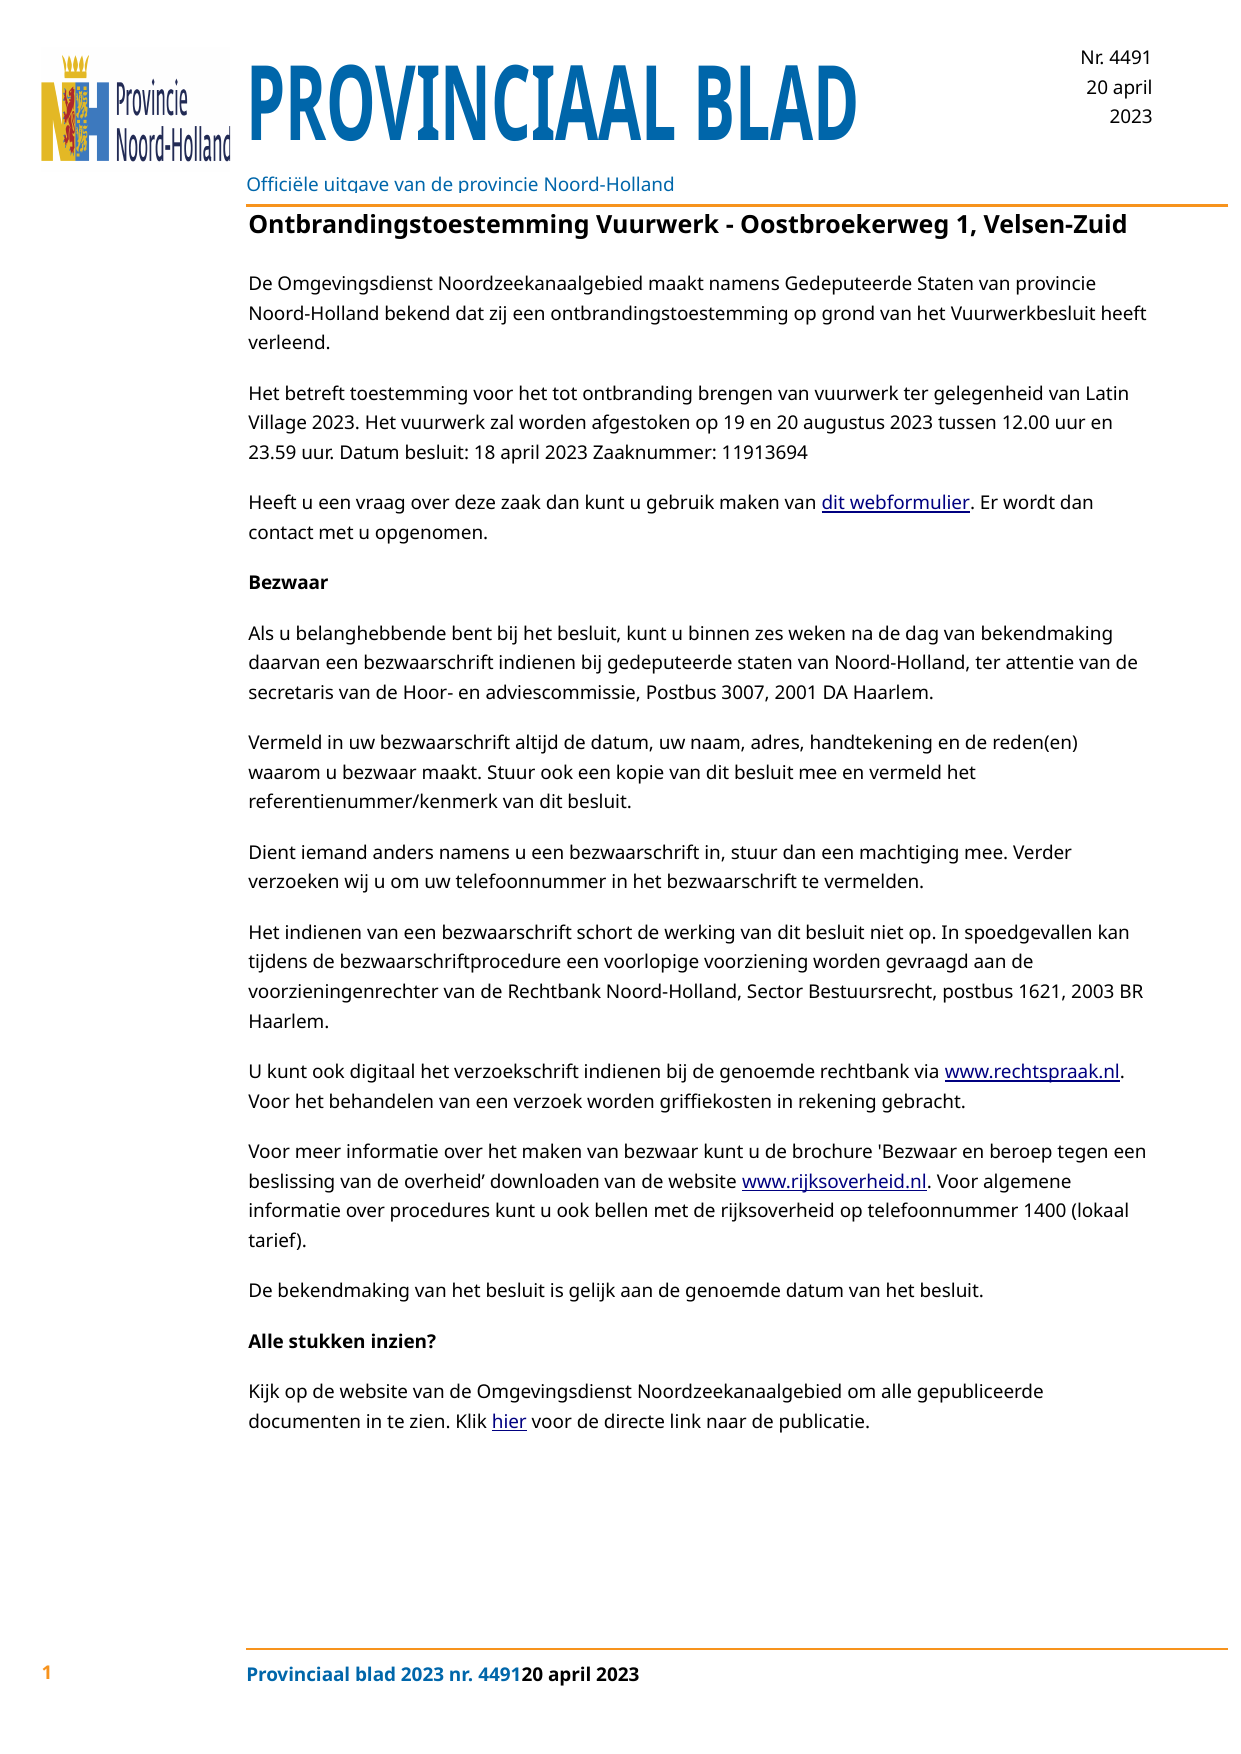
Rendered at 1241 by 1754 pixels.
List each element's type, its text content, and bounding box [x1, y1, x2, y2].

picture [41, 47, 231, 172]
text Het indienen van een bezwaarschrift schort de werking van dit besluit niet op. In spoedgevallen kan tijdens de bezwaarschriftprocedure een voorlopige voorziening worden gevraagd aan de voorzieningenrechter van de Rechtbank Noord-Holland, Sector Bestuursrecht, postbus 1621, 2003 BR Haarlem. [248, 919, 1152, 1033]
text Voor meer informatie over het maken van bezwaar kunt u de brochure 'Bezwaar en beroep tegen een beslissing van de overheid’ downloaden van de website www.rijksoverheid.nl. Voor algemene informatie over procedures kunt u ook bellen met de rijksoverheid op telefoonnummer 1400 (lokaal tarief). [248, 1138, 1152, 1253]
text Ontbrandingstoestemming Vuurwerk - Oostbroekerweg 1, Velsen-Zuid [248, 207, 1152, 241]
text Als u belanghebbende bent bij het besluit, kunt u binnen zes weken na de dag van bekendmaking daarvan een bezwaarschrift indienen bij gedeputeerde staten van Noord-Holland, ter attentie van de secretaris van de Hoor- en adviescommissie, Postbus 3007, 2001 DA Haarlem. [248, 620, 1152, 705]
text Vermeld in uw bezwaarschrift altijd de datum, uw naam, adres, handtekening en de reden(en) waarom u bezwaar maakt. Stuur ook een kopie van dit besluit mee en vermeld het referentienummer/kenmerk van dit besluit. [248, 729, 1152, 814]
text Bezwaar [248, 569, 1152, 595]
text U kunt ook digitaal het verzoekschrift indienen bij de genoemde rechtbank via www.rechtspraak.nl. Voor het behandelen van een verzoek worden griffiekosten in rekening gebracht. [248, 1058, 1152, 1113]
text De bekendmaking van het besluit is gelijk aan de genoemde datum van het besluit. [248, 1277, 1152, 1303]
text De Omgevingsdienst Noordzeekanaalgebied maakt namens Gedeputeerde Staten van provincie Noord-Holland bekend dat zij een ontbrandingstoestemming op grond van het Vuurwerkbesluit heeft verleend. [248, 270, 1152, 355]
text Dient iemand anders namens u een bezwaarschrift in, stuur dan een machtiging mee. Verder verzoeken wij u om uw telefoonnummer in het bezwaarschrift te vermelden. [248, 839, 1152, 894]
text Kijk op de website van de Omgevingsdienst Noordzeekanaalgebied om alle gepubliceerde documenten in te zien. Klik hier voor de directe link naar de publicatie. [248, 1378, 1152, 1433]
text Het betreft toestemming voor het tot ontbranding brengen van vuurwerk ter gelegenheid van Latin Village 2023. Het vuurwerk zal worden afgestoken op 19 en 20 augustus 2023 tussen 12.00 uur en 23.59 uur. Datum besluit: 18 april 2023 Zaaknummer: 11913694 [248, 380, 1152, 465]
text Alle stukken inzien? [248, 1328, 1152, 1353]
text Heeft u een vraag over deze zaak dan kunt u gebruik maken van dit webformulier. Er wordt dan contact met u opgenomen. [248, 489, 1152, 545]
